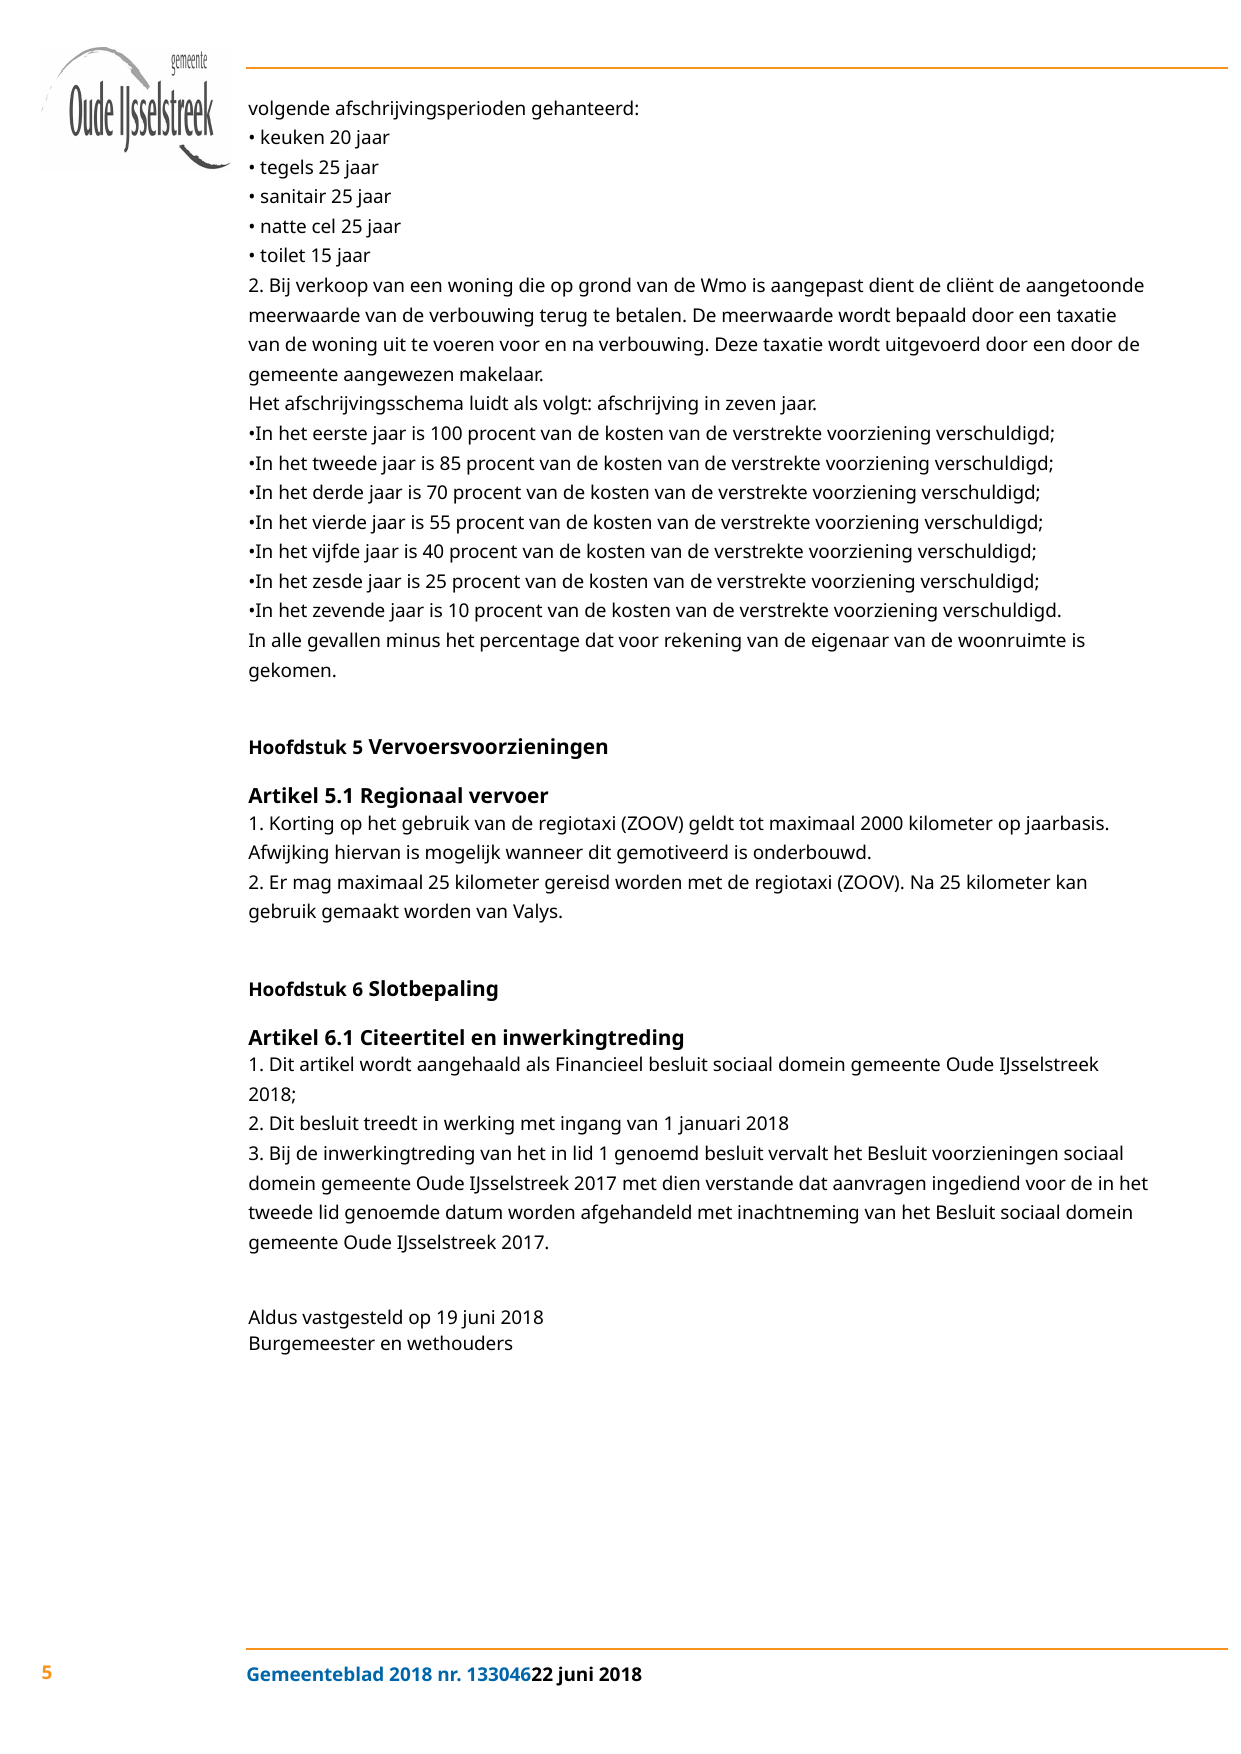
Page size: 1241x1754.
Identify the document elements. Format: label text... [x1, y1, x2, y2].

text 1. Dit artikel wordt aangehaald als Financieel besluit sociaal domein gemeente Oude IJsselstreek 2018; [248, 1051, 1152, 1107]
text 2. Er mag maximaal 25 kilometer gereisd worden met de regiotaxi (ZOOV). Na 25 kilometer kan gebruik gemaakt worden van Valys. [248, 869, 1152, 924]
text Burgemeester en wethouders [248, 1330, 1152, 1356]
text •In het zevende jaar is 10 procent van de kosten van de verstrekte voorziening verschuldigd. [248, 598, 1152, 623]
text • tegels 25 jaar [248, 154, 1152, 180]
text • natte cel 25 jaar [248, 213, 1152, 239]
text • keuken 20 jaar [248, 124, 1152, 150]
text Hoofdstuk 6 Slotbepaling [248, 974, 1152, 1002]
text In alle gevallen minus het percentage dat voor rekening van de eigenaar van de woonruimte is gekomen. [248, 627, 1152, 683]
text Aldus vastgesteld op 19 juni 2018 [248, 1304, 1152, 1330]
text •In het zesde jaar is 25 procent van de kosten van de verstrekte voorziening verschuldigd; [248, 568, 1152, 594]
text • toilet 15 jaar [248, 243, 1152, 268]
text •In het vierde jaar is 55 procent van de kosten van de verstrekte voorziening verschuldigd; [248, 509, 1152, 535]
text •In het vijfde jaar is 40 procent van de kosten van de verstrekte voorziening verschuldigd; [248, 538, 1152, 564]
text Het afschrijvingsschema luidt als volgt: afschrijving in zeven jaar. [248, 391, 1152, 416]
text •In het tweede jaar is 85 procent van de kosten van de verstrekte voorziening verschuldigd; [248, 450, 1152, 476]
text 2. Bij verkoop van een woning die op grond van de Wmo is aangepast dient de cliënt de aangetoonde meerwaarde van de verbouwing terug te betalen. De meerwaarde wordt bepaald door een taxatie van de woning uit te voeren voor en na verbouwing. Deze taxatie wordt uitgevoerd door een door de gemeente aangewezen makelaar. [248, 272, 1152, 387]
text 2. Dit besluit treedt in werking met ingang van 1 januari 2018 [248, 1111, 1152, 1136]
text 1. Korting op het gebruik van de regiotaxi (ZOOV) geldt tot maximaal 2000 kilometer op jaarbasis. Afwijking hiervan is mogelijk wanneer dit gemotiveerd is onderbouwd. [248, 810, 1152, 865]
text Artikel 6.1 Citeertitel en inwerkingtreding [248, 1023, 1152, 1051]
text • sanitair 25 jaar [248, 183, 1152, 209]
picture [41, 47, 231, 172]
text 3. Bij de inwerkingtreding van het in lid 1 genoemd besluit vervalt het Besluit voorzieningen sociaal domein gemeente Oude IJsselstreek 2017 met dien verstande dat aanvragen ingediend voor de in het tweede lid genoemde datum worden afgehandeld met inachtneming van het Besluit sociaal domein gemeente Oude IJsselstreek 2017. [248, 1140, 1152, 1255]
text •In het derde jaar is 70 procent van de kosten van de verstrekte voorziening verschuldigd; [248, 479, 1152, 505]
text •In het eerste jaar is 100 procent van de kosten van de verstrekte voorziening verschuldigd; [248, 420, 1152, 446]
text Artikel 5.1 Regionaal vervoer [248, 781, 1152, 810]
text volgende afschrijvingsperioden gehanteerd: [248, 95, 1152, 121]
text Hoofdstuk 5 Vervoersvoorzieningen [248, 732, 1152, 761]
